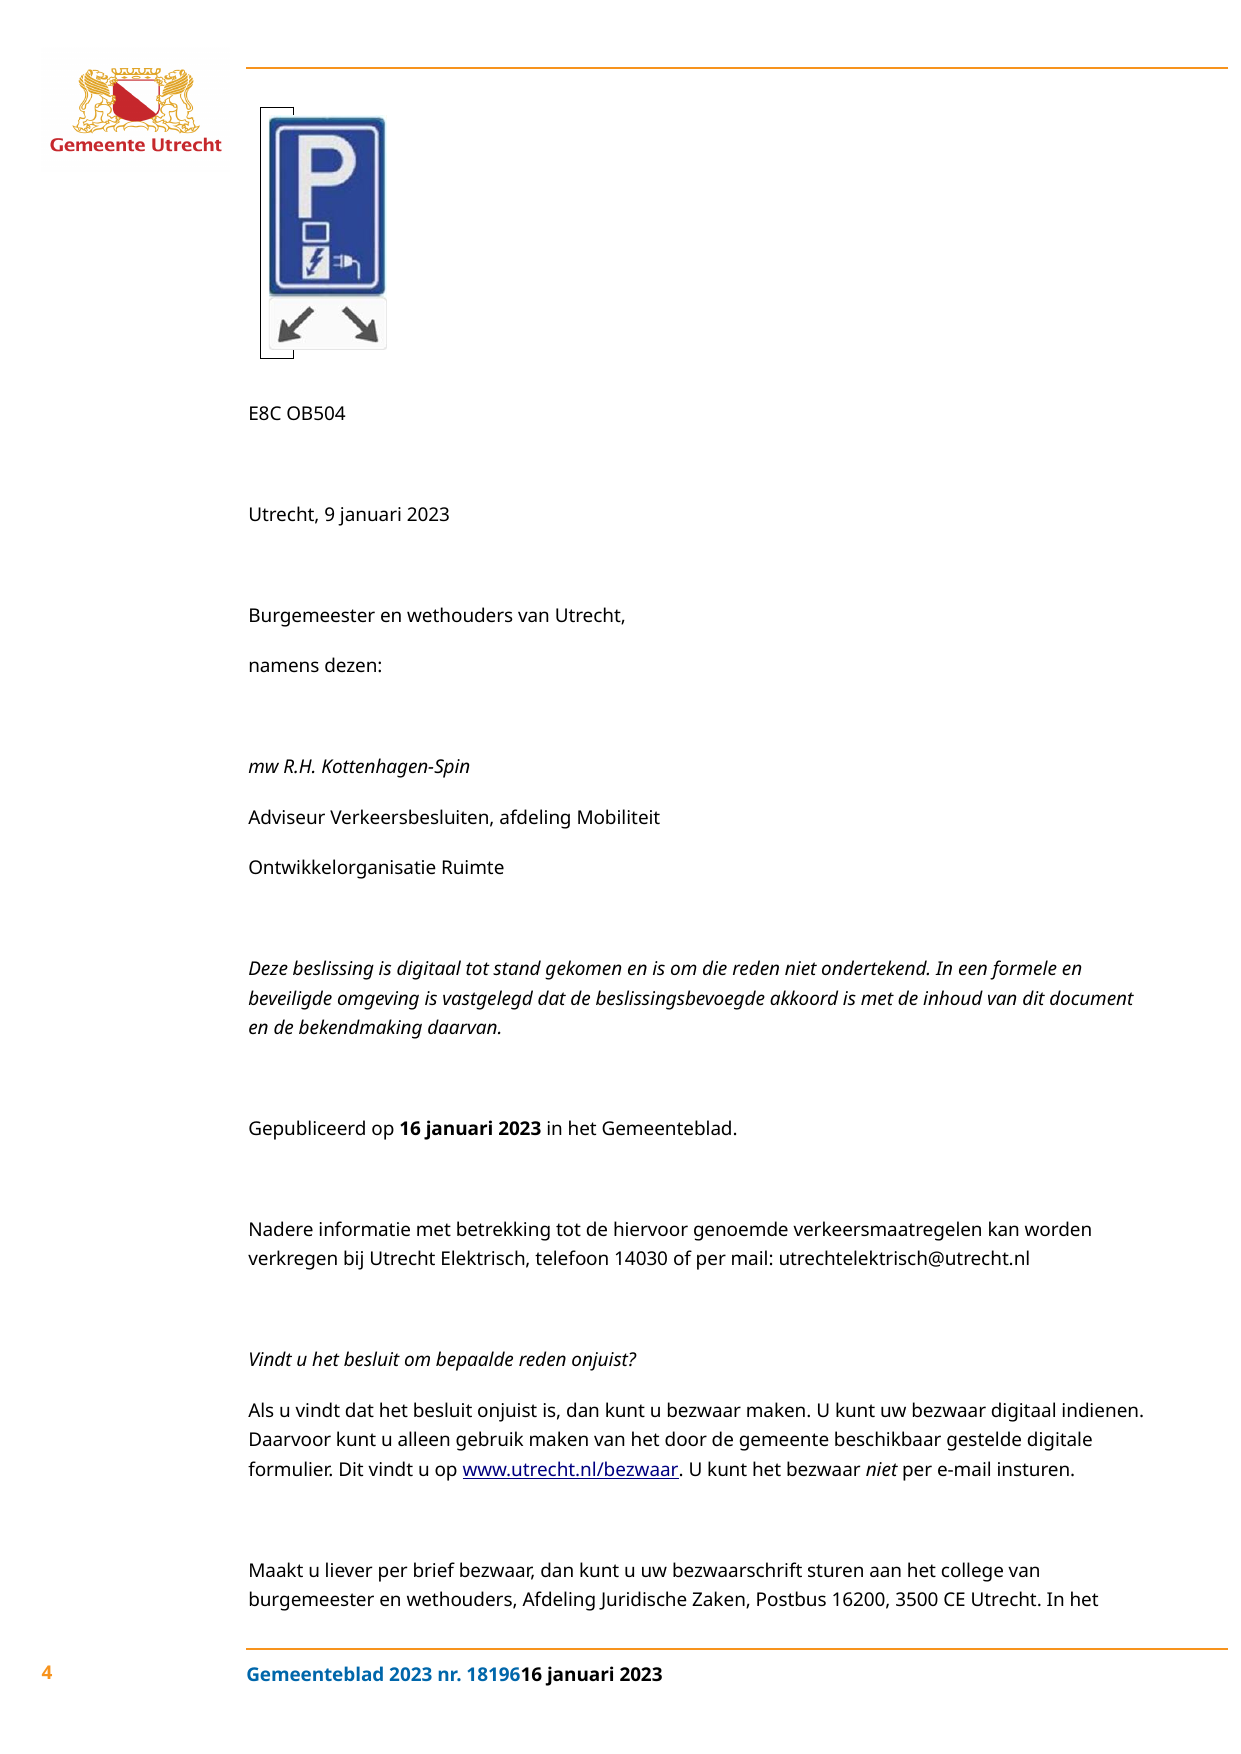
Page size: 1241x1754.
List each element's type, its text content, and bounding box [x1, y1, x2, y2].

text namens dezen: [248, 653, 1152, 678]
picture [268, 115, 387, 350]
picture [41, 47, 231, 172]
text Ontwikkelorganisatie Ruimte [248, 854, 1152, 880]
text Maakt u liever per brief bezwaar, dan kunt u uw bezwaarschrift sturen aan het college van burgemeester en wethouders, Afdeling Juridische Zaken, Postbus 16200, 3500 CE Utrecht. In het [248, 1557, 1152, 1612]
text Vindt u het besluit om bepaalde reden onjuist? [248, 1346, 1152, 1372]
text mw R.H. Kottenhagen-Spin [248, 753, 1152, 779]
text Burgemeester en wethouders van Utrecht, [248, 602, 1152, 628]
text Adviseur Verkeersbesluiten, afdeling Mobiliteit [248, 804, 1152, 830]
text Als u vindt dat het besluit onjuist is, dan kunt u bezwaar maken. U kunt uw bezwaar digitaal indienen. Daarvoor kunt u alleen gebruik maken van het door de gemeente beschikbaar gestelde digitale formulier. Dit vindt u op www.utrecht.nl/bezwaar. U kunt het bezwaar niet per e-mail insturen. [248, 1397, 1152, 1482]
text E8C OB504 [248, 401, 1152, 426]
text Utrecht, 9 januari 2023 [248, 501, 1152, 527]
text Gepubliceerd op 16 januari 2023 in het Gemeenteblad. [248, 1115, 1152, 1141]
text Nadere informatie met betrekking tot de hiervoor genoemde verkeersmaatregelen kan worden verkregen bij Utrecht Elektrisch, telefoon 14030 of per mail: utrechtelektrisch@utrecht.nl [248, 1216, 1152, 1271]
text Deze beslissing is digitaal tot stand gekomen en is om die reden niet ondertekend. In een formele en beveiligde omgeving is vastgelegd dat de beslissingsbevoegde akkoord is met de inhoud van dit document en de bekendmaking daarvan. [248, 955, 1152, 1040]
